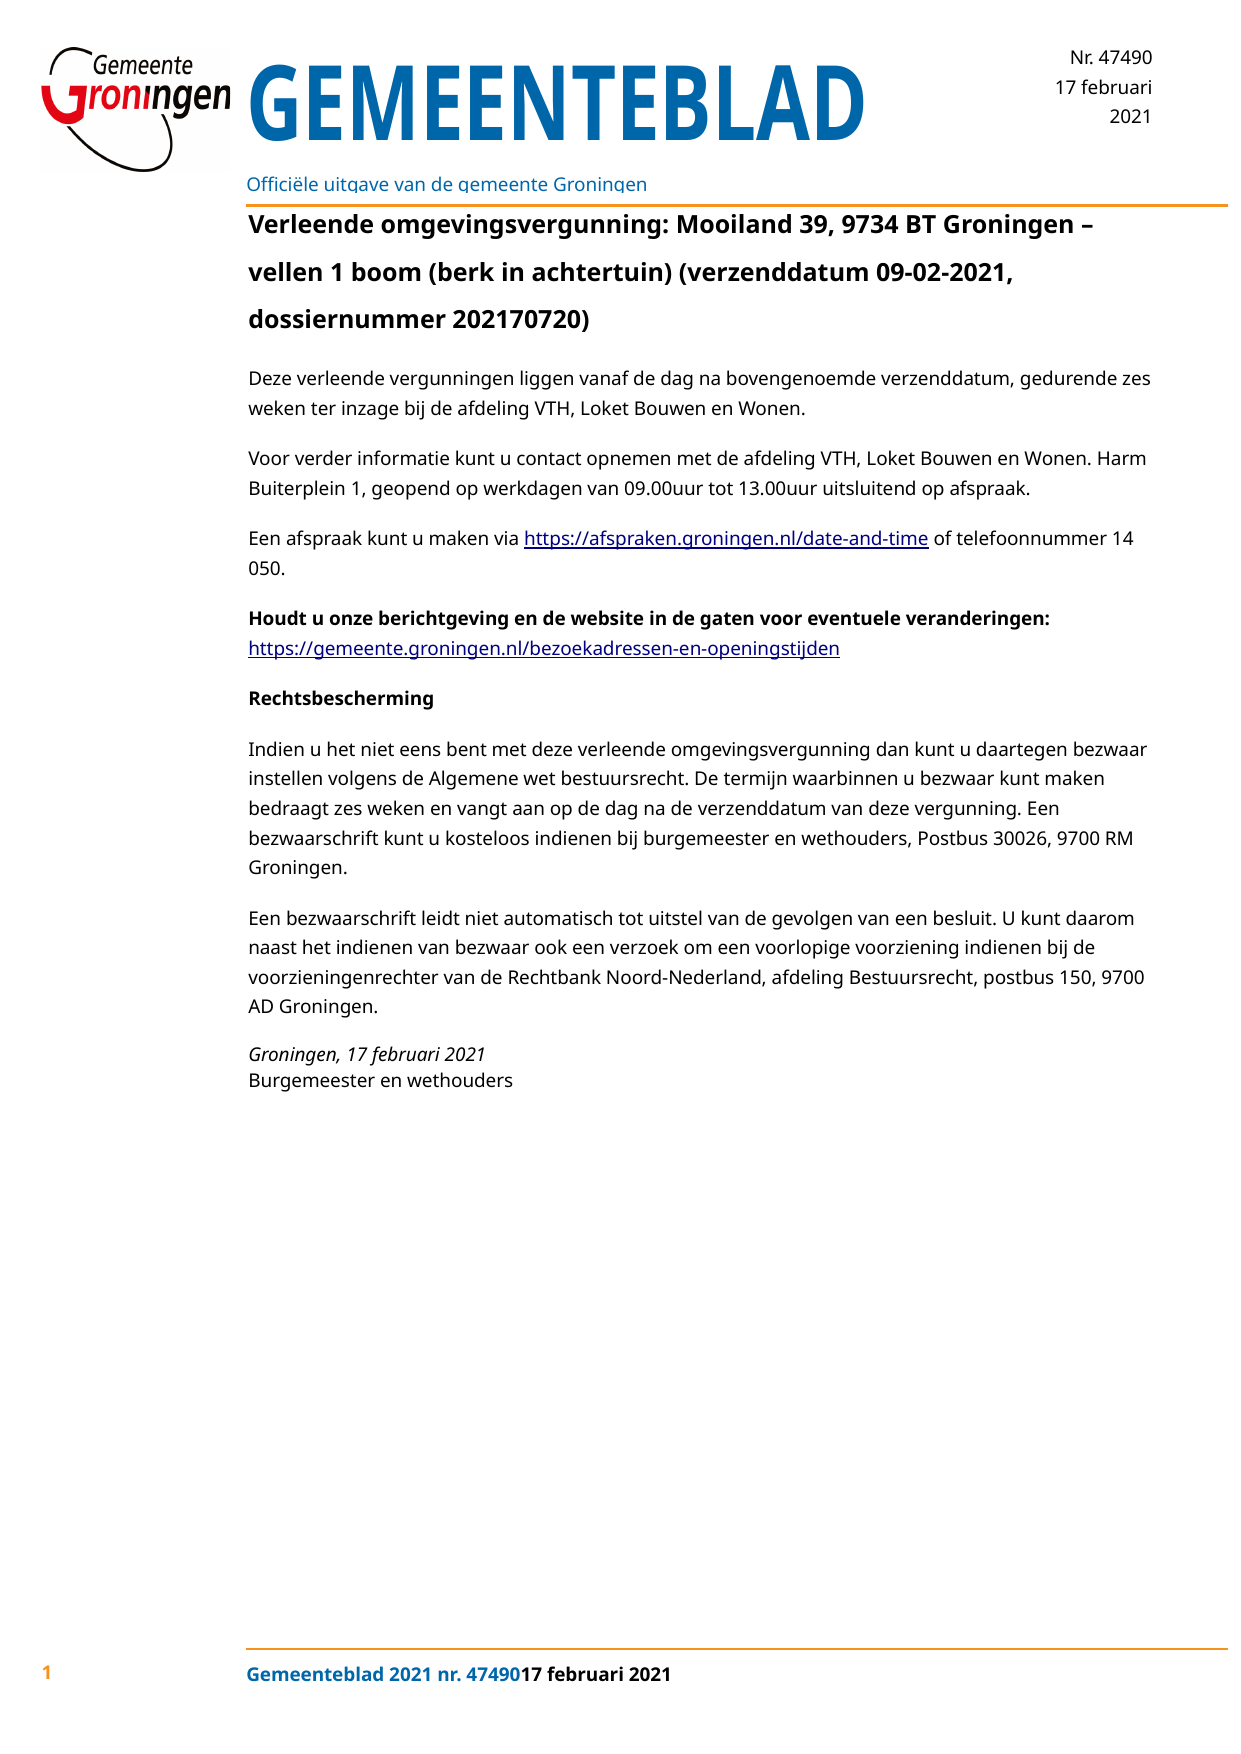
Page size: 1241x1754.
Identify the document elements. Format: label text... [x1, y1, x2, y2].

text Rechtsbescherming [248, 686, 1152, 711]
text Houdt u onze berichtgeving en de website in de gaten voor eventuele veranderingen: https://gemeente.groningen.nl/bezoekadressen-en-openingstijden [248, 606, 1152, 661]
text Deze verleende vergunningen liggen vanaf de dag na bovengenoemde verzenddatum, gedurende zes weken ter inzage bij de afdeling VTH, Loket Bouwen en Wonen. [248, 366, 1152, 421]
text Indien u het niet eens bent met deze verleende omgevingsvergunning dan kunt u daartegen bezwaar instellen volgens de Algemene wet bestuursrecht. De termijn waarbinnen u bezwaar kunt maken bedraagt zes weken en vangt aan op de dag na de verzenddatum van deze vergunning. Een bezwaarschrift kunt u kosteloos indienen bij burgemeester en wethouders, Postbus 30026, 9700 RM Groningen. [248, 736, 1152, 880]
text Burgemeester en wethouders [248, 1067, 1152, 1093]
text Een bezwaarschrift leidt niet automatisch tot uitstel van de gevolgen van een besluit. U kunt daarom naast het indienen van bezwaar ook een verzoek om een voorlopige voorziening indienen bij de voorzieningenrechter van de Rechtbank Noord-Nederland, afdeling Bestuursrecht, postbus 150, 9700 AD Groningen. [248, 905, 1152, 1019]
text Verleende omgevingsvergunning: Mooiland 39, 9734 BT Groningen – vellen 1 boom (berk in achtertuin) (verzenddatum 09-02-2021, dossiernummer 202170720) [248, 207, 1152, 336]
picture [41, 47, 231, 172]
text Voor verder informatie kunt u contact opnemen met de afdeling VTH, Loket Bouwen en Wonen. Harm Buiterplein 1, geopend op werkdagen van 09.00uur tot 13.00uur uitsluitend op afspraak. [248, 446, 1152, 501]
text Een afspraak kunt u maken via https://afspraken.groningen.nl/date-and-time of telefoonnummer 14 050. [248, 526, 1152, 581]
text Groningen, 17 februari 2021 [248, 1041, 1152, 1067]
